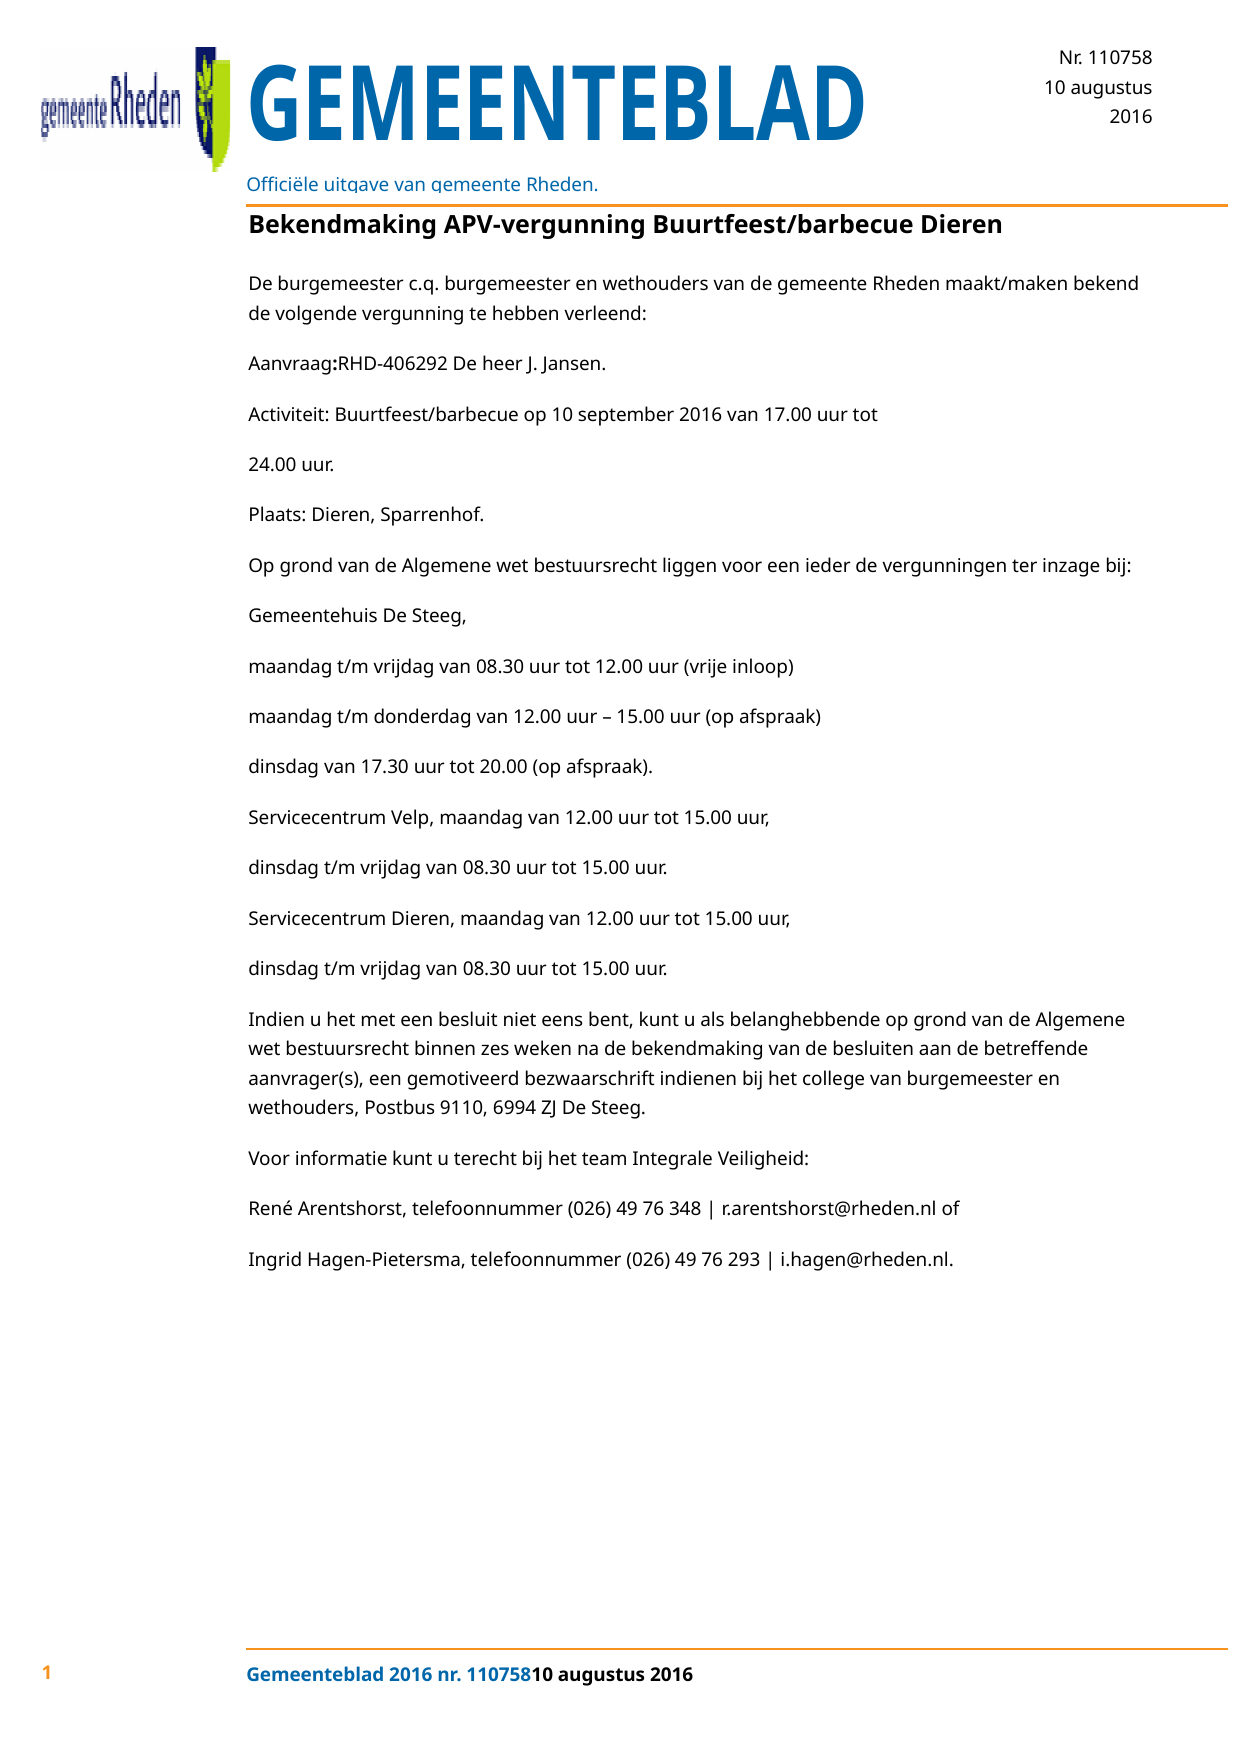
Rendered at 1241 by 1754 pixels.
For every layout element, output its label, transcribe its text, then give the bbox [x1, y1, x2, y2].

text Servicecentrum Velp, maandag van 12.00 uur tot 15.00 uur, [248, 804, 1152, 830]
text Servicecentrum Dieren, maandag van 12.00 uur tot 15.00 uur, [248, 905, 1152, 931]
text De burgemeester c.q. burgemeester en wethouders van de gemeente Rheden maakt/maken bekend de volgende vergunning te hebben verleend: [248, 270, 1152, 326]
text dinsdag t/m vrijdag van 08.30 uur tot 15.00 uur. [248, 955, 1152, 981]
text maandag t/m donderdag van 12.00 uur – 15.00 uur (op afspraak) [248, 703, 1152, 729]
text Plaats: Dieren, Sparrenhof. [248, 502, 1152, 527]
text Ingrid Hagen-Pietersma, telefoonnummer (026) 49 76 293 | i.hagen@rheden.nl. [248, 1246, 1152, 1271]
text René Arentshorst, telefoonnummer (026) 49 76 348 | r.arentshorst@rheden.nl of [248, 1195, 1152, 1221]
text maandag t/m vrijdag van 08.30 uur tot 12.00 uur (vrije inloop) [248, 653, 1152, 678]
text Bekendmaking APV-vergunning Buurtfeest/barbecue Dieren [248, 207, 1152, 241]
text Voor informatie kunt u terecht bij het team Integrale Veiligheid: [248, 1145, 1152, 1171]
text dinsdag t/m vrijdag van 08.30 uur tot 15.00 uur. [248, 854, 1152, 880]
text Aanvraag:RHD-406292 De heer J. Jansen. [248, 350, 1152, 376]
text Indien u het met een besluit niet eens bent, kunt u als belanghebbende op grond van de Algemene wet bestuursrecht binnen zes weken na de bekendmaking van de besluiten aan de betreffende aanvrager(s), een gemotiveerd bezwaarschrift indienen bij het college van burgemeester en wethouders, Postbus 9110, 6994 ZJ De Steeg. [248, 1006, 1152, 1120]
text Gemeentehuis De Steeg, [248, 602, 1152, 628]
text Activiteit: Buurtfeest/barbecue op 10 september 2016 van 17.00 uur tot [248, 401, 1152, 426]
picture [41, 47, 231, 172]
text Op grond van de Algemene wet bestuursrecht liggen voor een ieder de vergunningen ter inzage bij: [248, 552, 1152, 578]
text 24.00 uur. [248, 451, 1152, 477]
text dinsdag van 17.30 uur tot 20.00 (op afspraak). [248, 754, 1152, 779]
